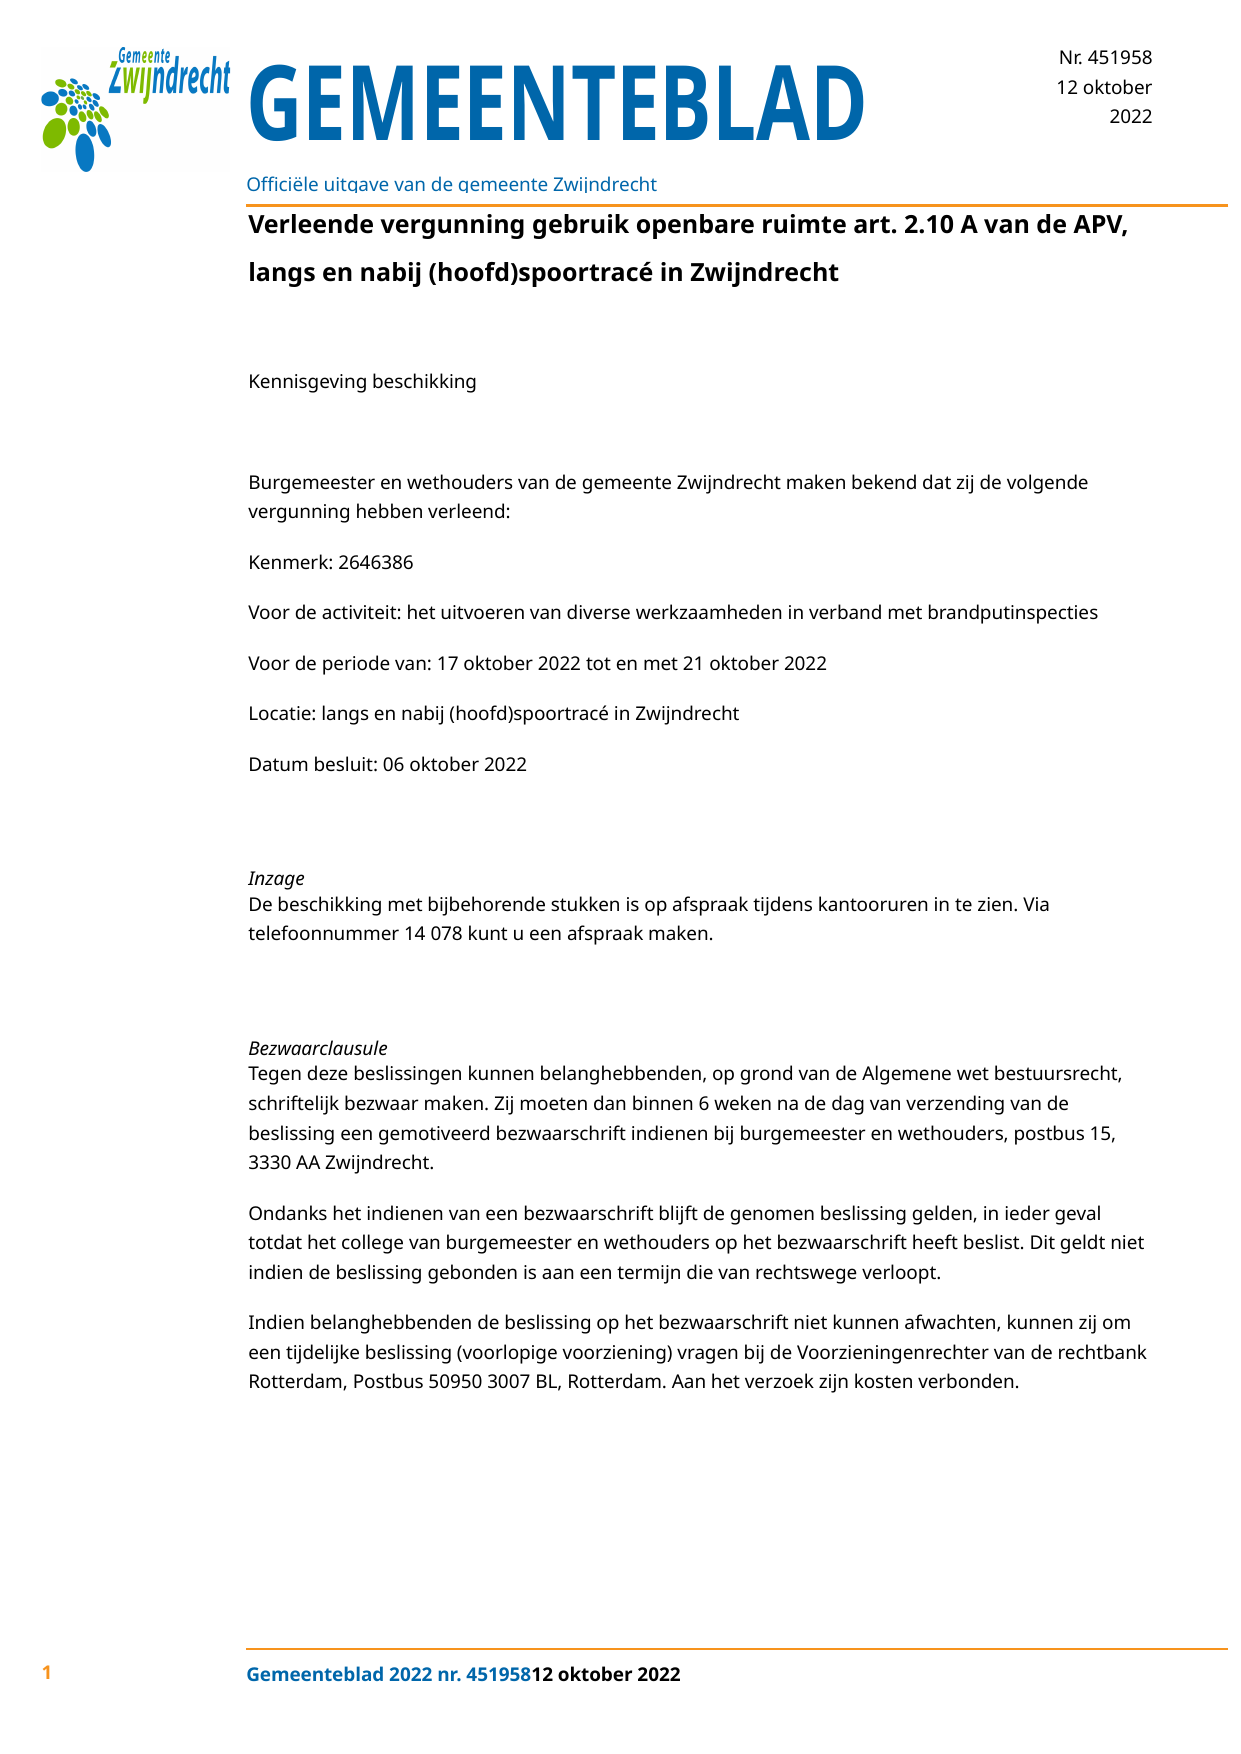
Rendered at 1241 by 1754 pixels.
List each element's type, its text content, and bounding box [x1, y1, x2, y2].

text Ondanks het indienen van een bezwaarschrift blijft de genomen beslissing gelden, in ieder geval totdat het college van burgemeester en wethouders op het bezwaarschrift heeft beslist. Dit geldt niet indien de beslissing gebonden is aan een termijn die van rechtswege verloopt. [248, 1200, 1152, 1285]
picture [41, 47, 231, 172]
text Kennisgeving beschikking [248, 368, 1152, 394]
text Tegen deze beslissingen kunnen belanghebbenden, op grond van de Algemene wet bestuursrecht, schriftelijk bezwaar maken. Zij moeten dan binnen 6 weken na de dag van verzending van de beslissing een gemotiveerd bezwaarschrift indienen bij burgemeester en wethouders, postbus 15, 3330 AA Zwijndrecht. [248, 1061, 1152, 1175]
text Kenmerk: 2646386 [248, 549, 1152, 575]
text Inzage [248, 865, 1152, 891]
text Voor de activiteit: het uitvoeren van diverse werkzaamheden in verband met brandputinspecties [248, 599, 1152, 625]
text Datum besluit: 06 oktober 2022 [248, 751, 1152, 777]
text Bezwaarclausule [248, 1035, 1152, 1061]
text Indien belanghebbenden de beslissing op het bezwaarschrift niet kunnen afwachten, kunnen zij om een tijdelijke beslissing (voorlopige voorziening) vragen bij de Voorzieningenrechter van de rechtbank Rotterdam, Postbus 50950 3007 BL, Rotterdam. Aan het verzoek zijn kosten verbonden. [248, 1309, 1152, 1394]
text Burgemeester en wethouders van de gemeente Zwijndrecht maken bekend dat zij de volgende vergunning hebben verleend: [248, 469, 1152, 524]
text Verleende vergunning gebruik openbare ruimte art. 2.10 A van de APV, langs en nabij (hoofd)spoortracé in Zwijndrecht [248, 207, 1152, 288]
text Locatie: langs en nabij (hoofd)spoortracé in Zwijndrecht [248, 700, 1152, 726]
text De beschikking met bijbehorende stukken is op afspraak tijdens kantooruren in te zien. Via telefoonnummer 14 078 kunt u een afspraak maken. [248, 891, 1152, 946]
text Voor de periode van: 17 oktober 2022 tot en met 21 oktober 2022 [248, 650, 1152, 676]
